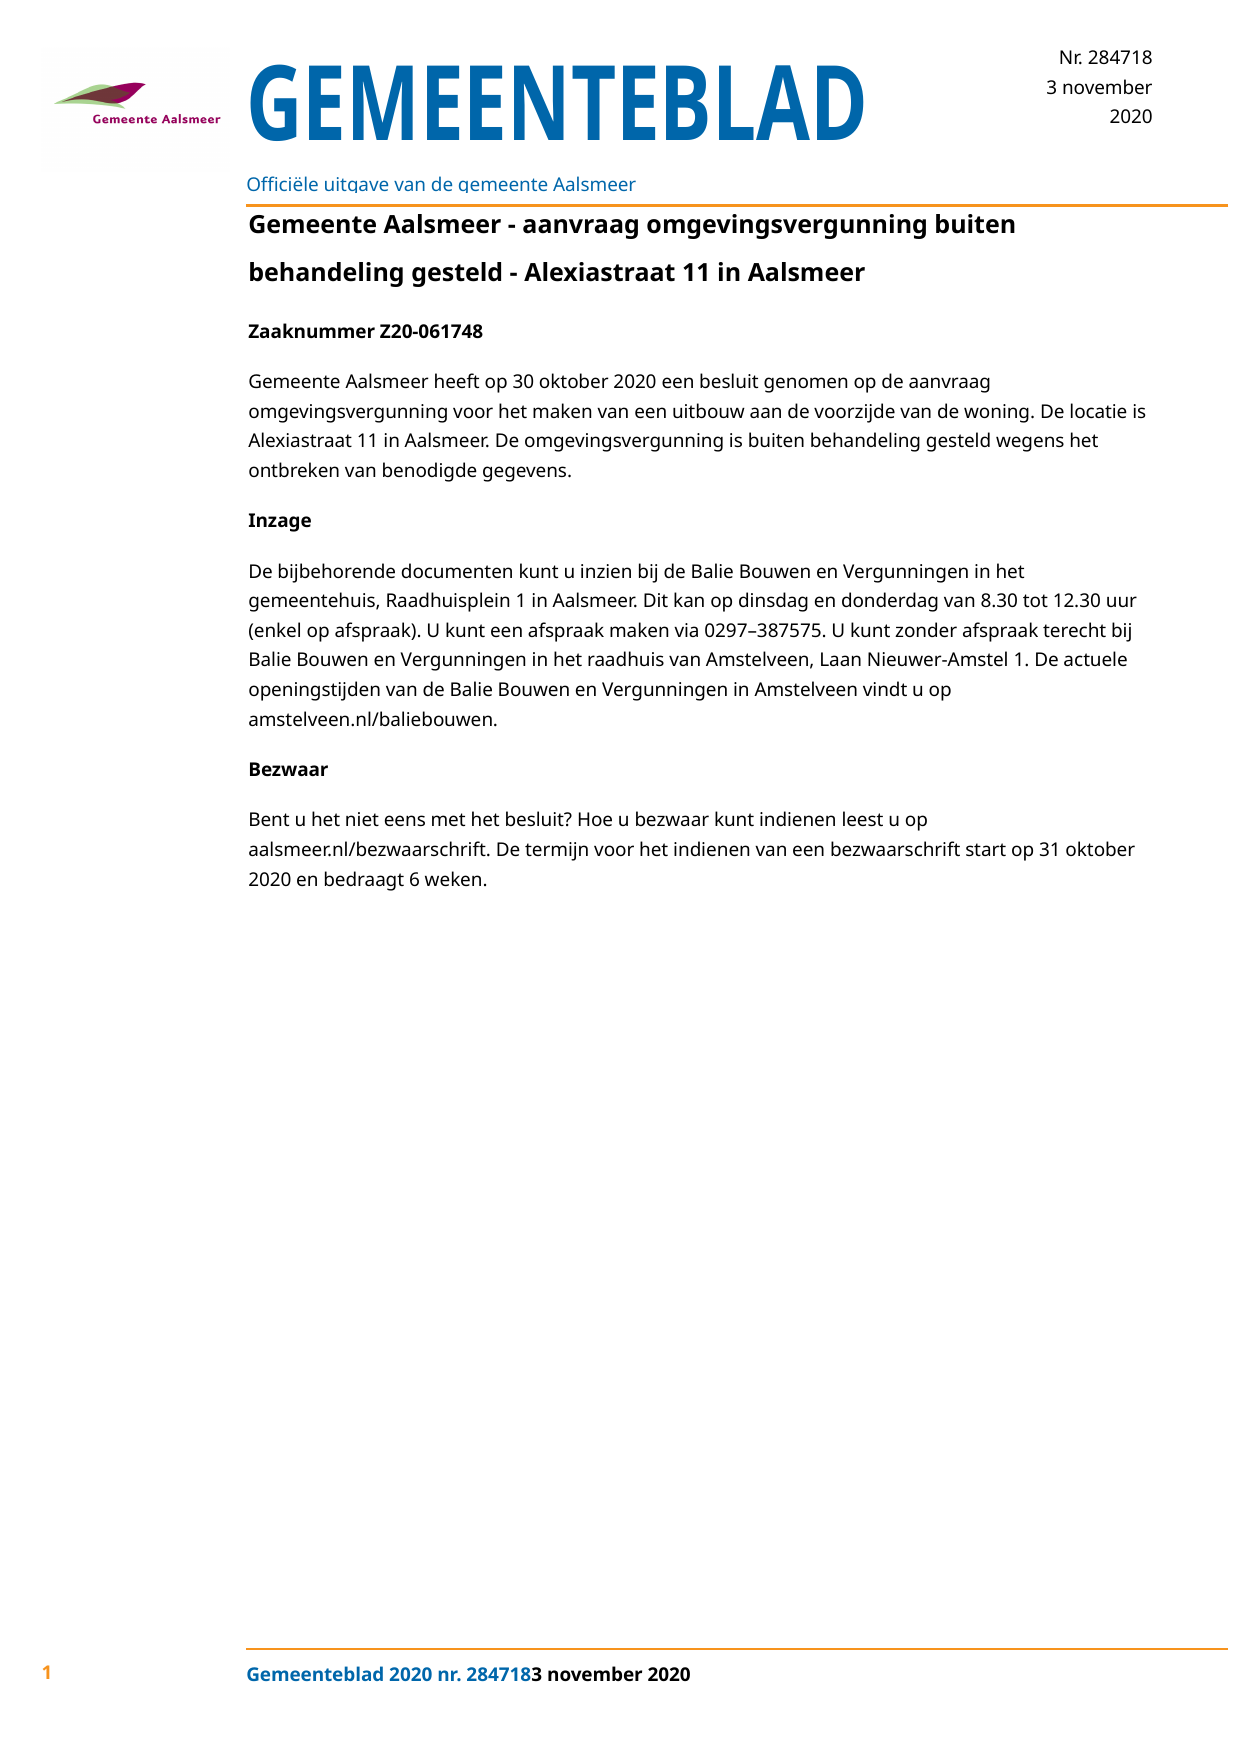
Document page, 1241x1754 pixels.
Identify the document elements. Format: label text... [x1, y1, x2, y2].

text Gemeente Aalsmeer - aanvraag omgevingsvergunning buiten behandeling gesteld - Alexiastraat 11 in Aalsmeer [248, 207, 1152, 288]
text Bent u het niet eens met het besluit? Hoe u bezwaar kunt indienen leest u op aalsmeer.nl/bezwaarschrift. De termijn voor het indienen van een bezwaarschrift start op 31 oktober 2020 en bedraagt 6 weken. [248, 807, 1152, 892]
text Zaaknummer Z20-061748 [248, 318, 1152, 344]
text Bezwaar [248, 756, 1152, 782]
picture [41, 47, 231, 172]
text Gemeente Aalsmeer heeft op 30 oktober 2020 een besluit genomen op de aanvraag omgevingsvergunning voor het maken van een uitbouw aan de voorzijde van de woning. De locatie is Alexiastraat 11 in Aalsmeer. De omgevingsvergunning is buiten behandeling gesteld wegens het ontbreken van benodigde gegevens. [248, 368, 1152, 483]
text De bijbehorende documenten kunt u inzien bij de Balie Bouwen en Vergunningen in het gemeentehuis, Raadhuisplein 1 in Aalsmeer. Dit kan op dinsdag en donderdag van 8.30 tot 12.30 uur (enkel op afspraak). U kunt een afspraak maken via 0297–387575. U kunt zonder afspraak terecht bij Balie Bouwen en Vergunningen in het raadhuis van Amstelveen, Laan Nieuwer-Amstel 1. De actuele openingstijden van de Balie Bouwen en Vergunningen in Amstelveen vindt u op amstelveen.nl/baliebouwen. [248, 558, 1152, 732]
text Inzage [248, 507, 1152, 533]
